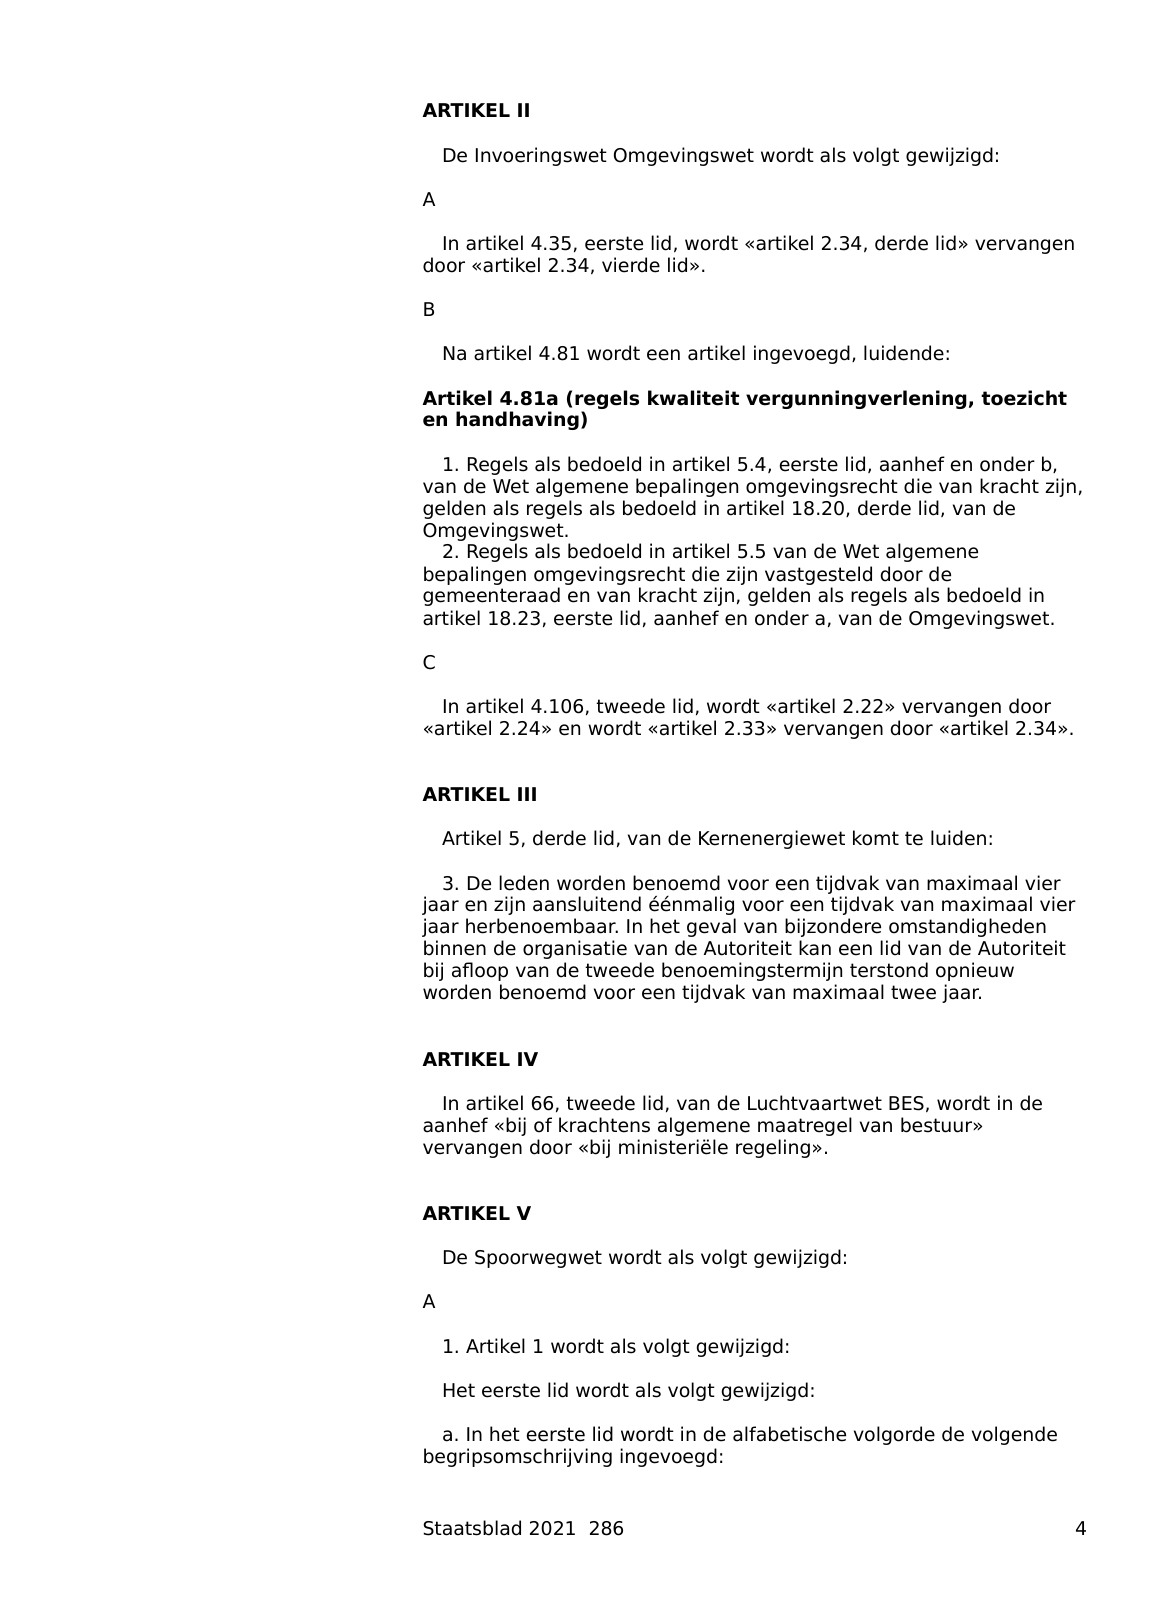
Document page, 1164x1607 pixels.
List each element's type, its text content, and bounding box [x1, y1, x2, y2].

text De Invoeringswet Omgevingswet wordt als volgt gewijzigd: [422, 144, 1087, 167]
subtitle ARTIKEL II [422, 100, 1087, 122]
subtitle ARTIKEL V [422, 1203, 1087, 1225]
text B [422, 299, 1087, 321]
subtitle ARTIKEL IV [422, 1049, 1087, 1071]
text In artikel 4.106, tweede lid, wordt «artikel 2.22» vervangen door «artikel 2.24» en wordt «artikel 2.33» vervangen door «artikel 2.34». [422, 696, 1087, 740]
text A [422, 189, 1087, 211]
subtitle Artikel 4.81a (regels kwaliteit vergunningverlening, toezicht en handhaving) [422, 387, 1087, 431]
text 3. De leden worden benoemd voor een tijdvak van maximaal vier jaar en zijn aansluitend éénmalig voor een tijdvak van maximaal vier jaar herbenoembaar. In het geval van bijzondere omstandigheden binnen de organisatie van de Autoriteit kan een lid van de Autoriteit bij afloop van de tweede benoemingstermijn terstond opnieuw worden benoemd voor een tijdvak van maximaal twee jaar. [422, 872, 1087, 1004]
text 2. Regels als bedoeld in artikel 5.5 van de Wet algemene bepalingen omgevingsrecht die zijn vastgesteld door de gemeenteraad en van kracht zijn, gelden als regels als bedoeld in artikel 18.23, eerste lid, aanhef en onder a, van de Omgevingswet. [422, 541, 1087, 629]
text A [422, 1291, 1087, 1313]
text In artikel 4.35, eerste lid, wordt «artikel 2.34, derde lid» vervangen door «artikel 2.34, vierde lid». [422, 233, 1087, 277]
subtitle ARTIKEL III [422, 784, 1087, 806]
text 1. Artikel 1 wordt als volgt gewijzigd: [422, 1336, 1087, 1358]
text Artikel 5, derde lid, van de Kernenergiewet komt te luiden: [422, 828, 1087, 850]
text Na artikel 4.81 wordt een artikel ingevoegd, luidende: [422, 343, 1087, 365]
text a. In het eerste lid wordt in de alfabetische volgorde de volgende begripsomschrijving ingevoegd: [422, 1424, 1087, 1468]
text C [422, 652, 1087, 673]
text 1. Regels als bedoeld in artikel 5.4, eerste lid, aanhef en onder b, van de Wet algemene bepalingen omgevingsrecht die van kracht zijn, gelden als regels als bedoeld in artikel 18.20, derde lid, van de Omgevingswet. [422, 453, 1087, 541]
text Het eerste lid wordt als volgt gewijzigd: [422, 1380, 1087, 1402]
text De Spoorwegwet wordt als volgt gewijzigd: [422, 1247, 1087, 1269]
text In artikel 66, tweede lid, van de Luchtvaartwet BES, wordt in de aanhef «bij of krachtens algemene maatregel van bestuur» vervangen door «bij ministeriële regeling». [422, 1093, 1087, 1159]
